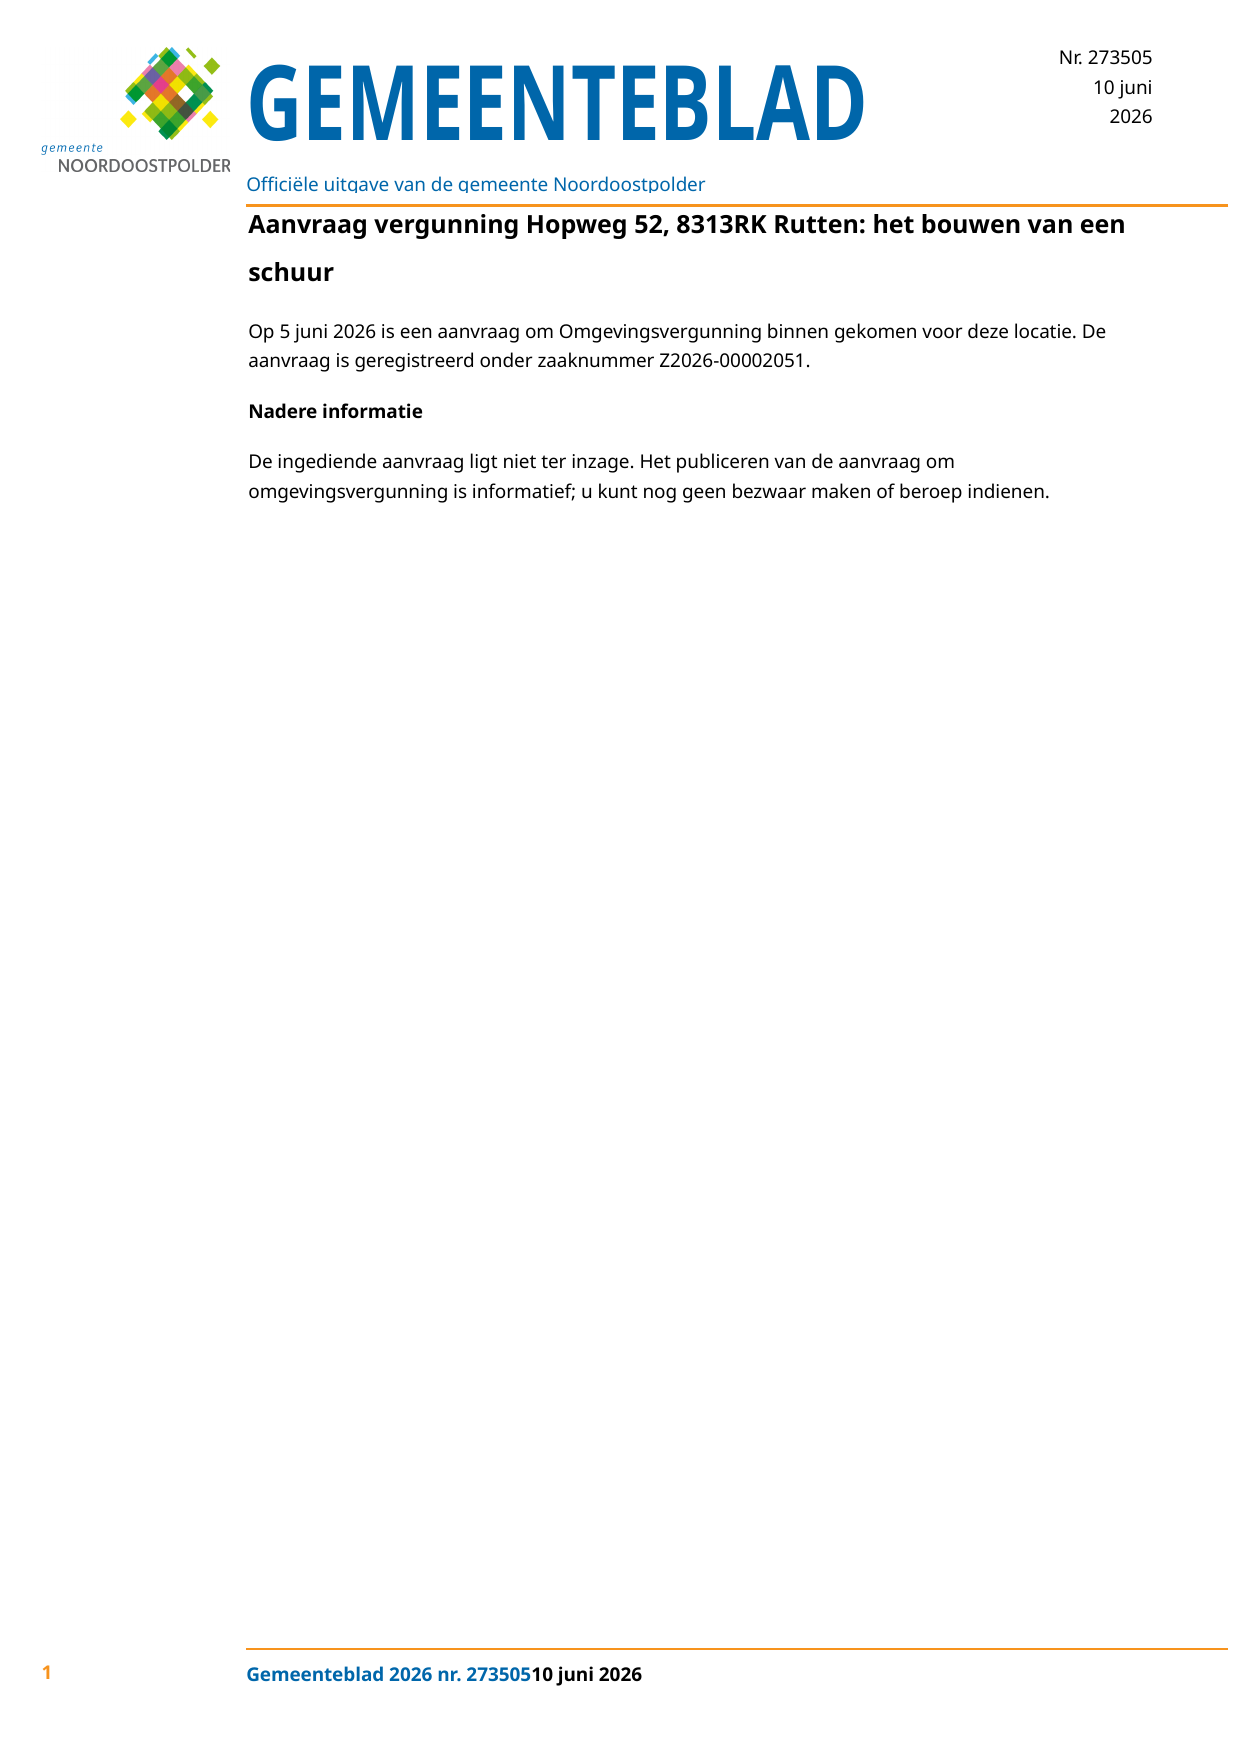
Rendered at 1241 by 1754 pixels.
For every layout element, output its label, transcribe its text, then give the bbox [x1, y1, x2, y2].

text Aanvraag vergunning Hopweg 52, 8313RK Rutten: het bouwen van een schuur [248, 207, 1152, 288]
text Nadere informatie [248, 398, 1152, 424]
text De ingediende aanvraag ligt niet ter inzage. Het publiceren van de aanvraag om omgevingsvergunning is informatief; u kunt nog geen bezwaar maken of beroep indienen. [248, 448, 1152, 504]
text Op 5 juni 2026 is een aanvraag om Omgevingsvergunning binnen gekomen voor deze locatie. De aanvraag is geregistreerd onder zaaknummer Z2026-00002051. [248, 318, 1152, 373]
picture [41, 47, 231, 172]
